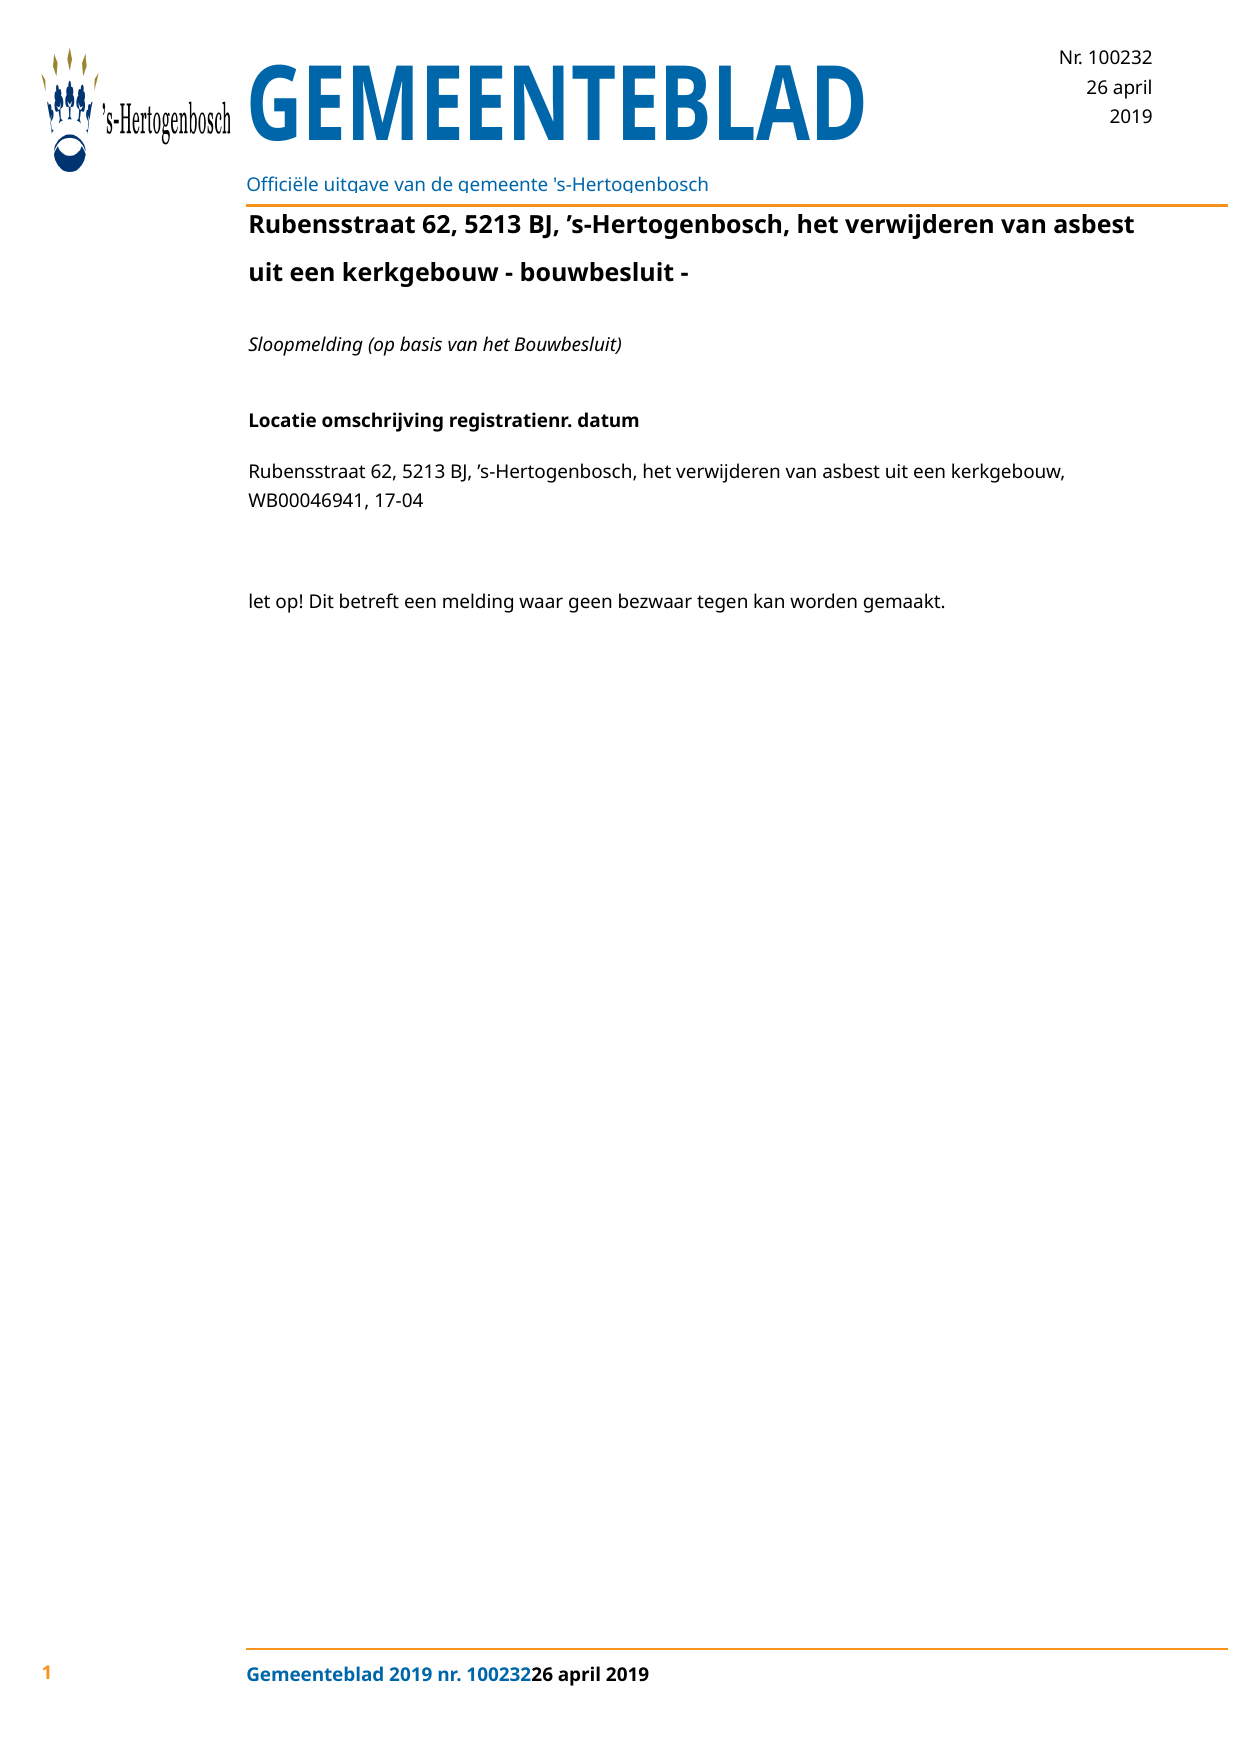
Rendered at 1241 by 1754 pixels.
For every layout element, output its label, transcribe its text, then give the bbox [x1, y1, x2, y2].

text Rubensstraat 62, 5213 BJ, ’s-Hertogenbosch, het verwijderen van asbest uit een kerkgebouw, WB00046941, 17-04 [248, 458, 1152, 513]
text let op! Dit betreft een melding waar geen bezwaar tegen kan worden gemaakt. [248, 588, 1152, 614]
text Rubensstraat 62, 5213 BJ, ’s-Hertogenbosch, het verwijderen van asbest uit een kerkgebouw - bouwbesluit - [248, 207, 1152, 288]
text Sloopmelding (op basis van het Bouwbesluit) [248, 331, 1152, 357]
picture [41, 47, 231, 172]
text Locatie omschrijving registratienr. datum [248, 408, 1152, 433]
